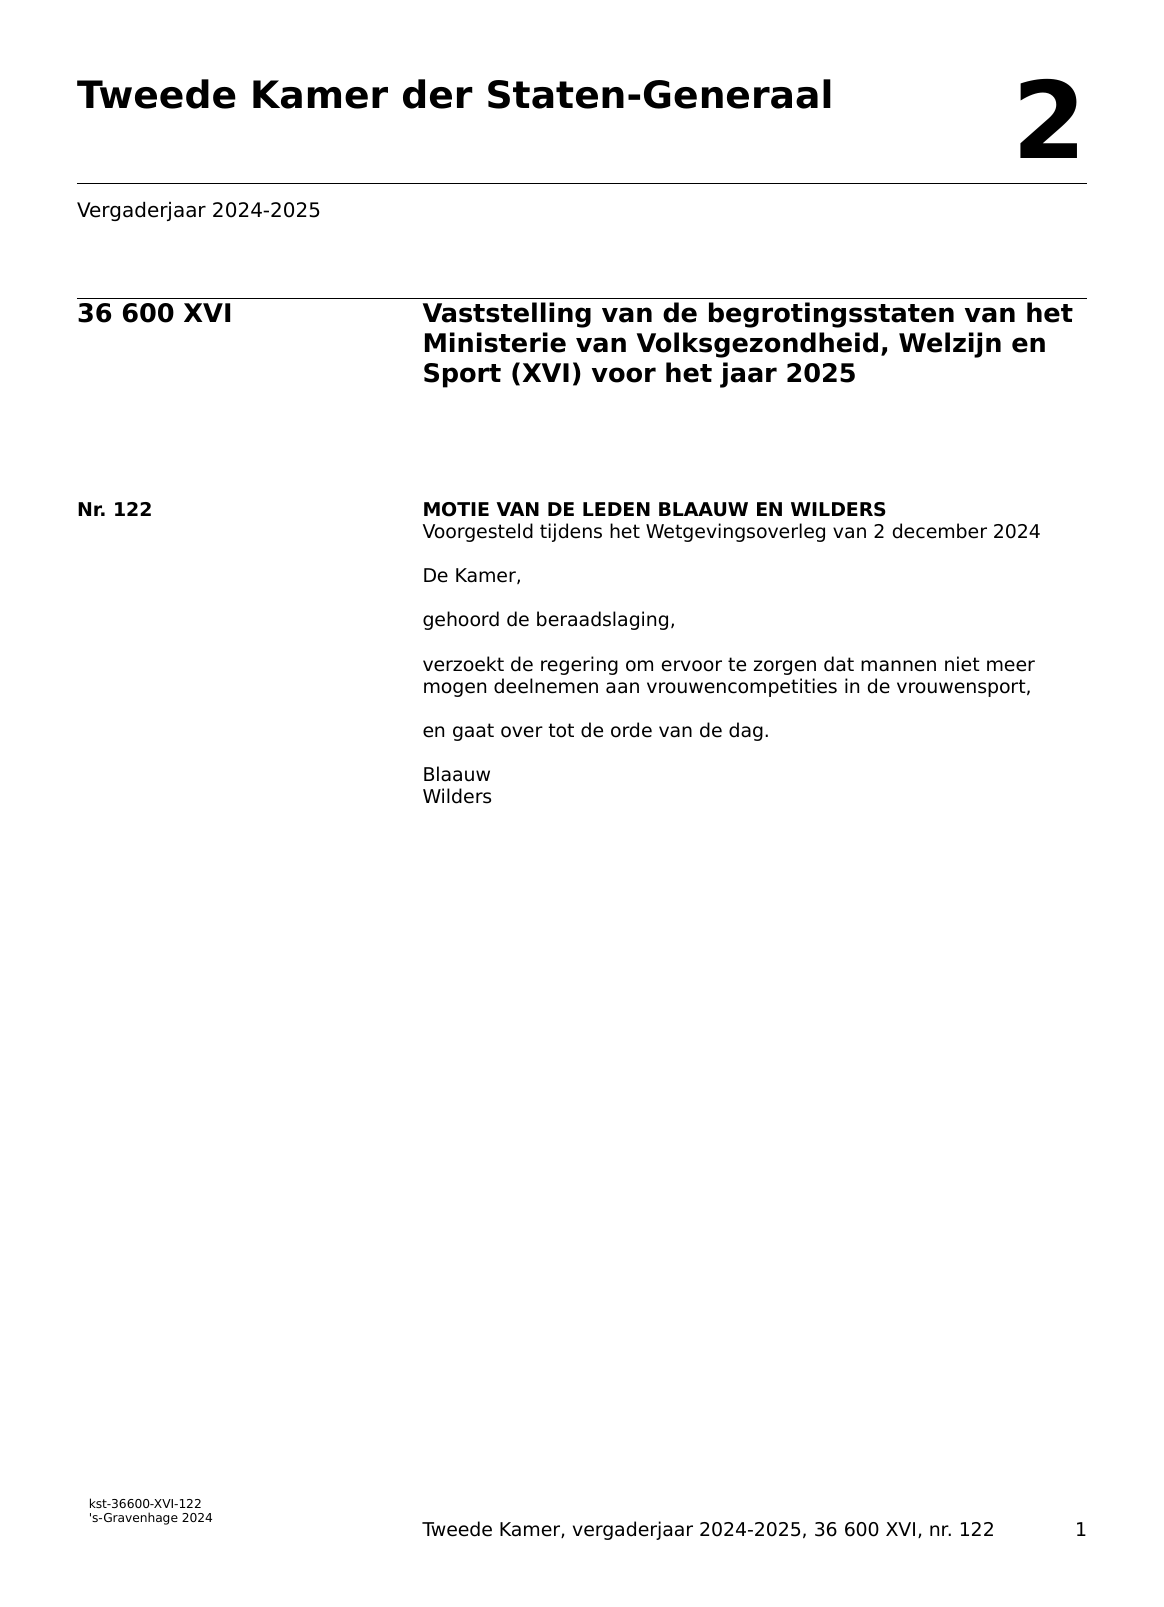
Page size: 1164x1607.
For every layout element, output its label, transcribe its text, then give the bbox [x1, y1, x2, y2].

table_header 2 [886, 59, 1087, 183]
text 's-Gravenhage 2024 [88, 1511, 323, 1525]
text Wilders [422, 786, 1087, 808]
text Blaauw [422, 764, 1087, 786]
text De Kamer, [422, 565, 1087, 587]
text en gaat over tot de orde van de dag. [422, 720, 1087, 742]
subtitle 36 600 XVI Vaststelling van de begrotingsstaten van het Ministerie van Volksgezondheid, Welzijn en Sport (XVI) voor het jaar 2025 [77, 299, 1087, 388]
text kst-36600-XVI-122 [88, 1497, 323, 1511]
text Voorgesteld tijdens het Wetgevingsoverleg van 2 december 2024 [422, 521, 1087, 543]
subtitle Nr. 122 MOTIE VAN DE LEDEN BLAAUW EN WILDERS [77, 499, 1087, 521]
table_cell Vergaderjaar 2024-2025 [77, 184, 1087, 298]
text gehoord de beraadslaging, [422, 609, 1087, 631]
text verzoekt de regering om ervoor te zorgen dat mannen niet meer mogen deelnemen aan vrouwencompetities in de vrouwensport, [422, 653, 1087, 697]
table_header Tweede Kamer der Staten-Generaal [77, 59, 886, 183]
